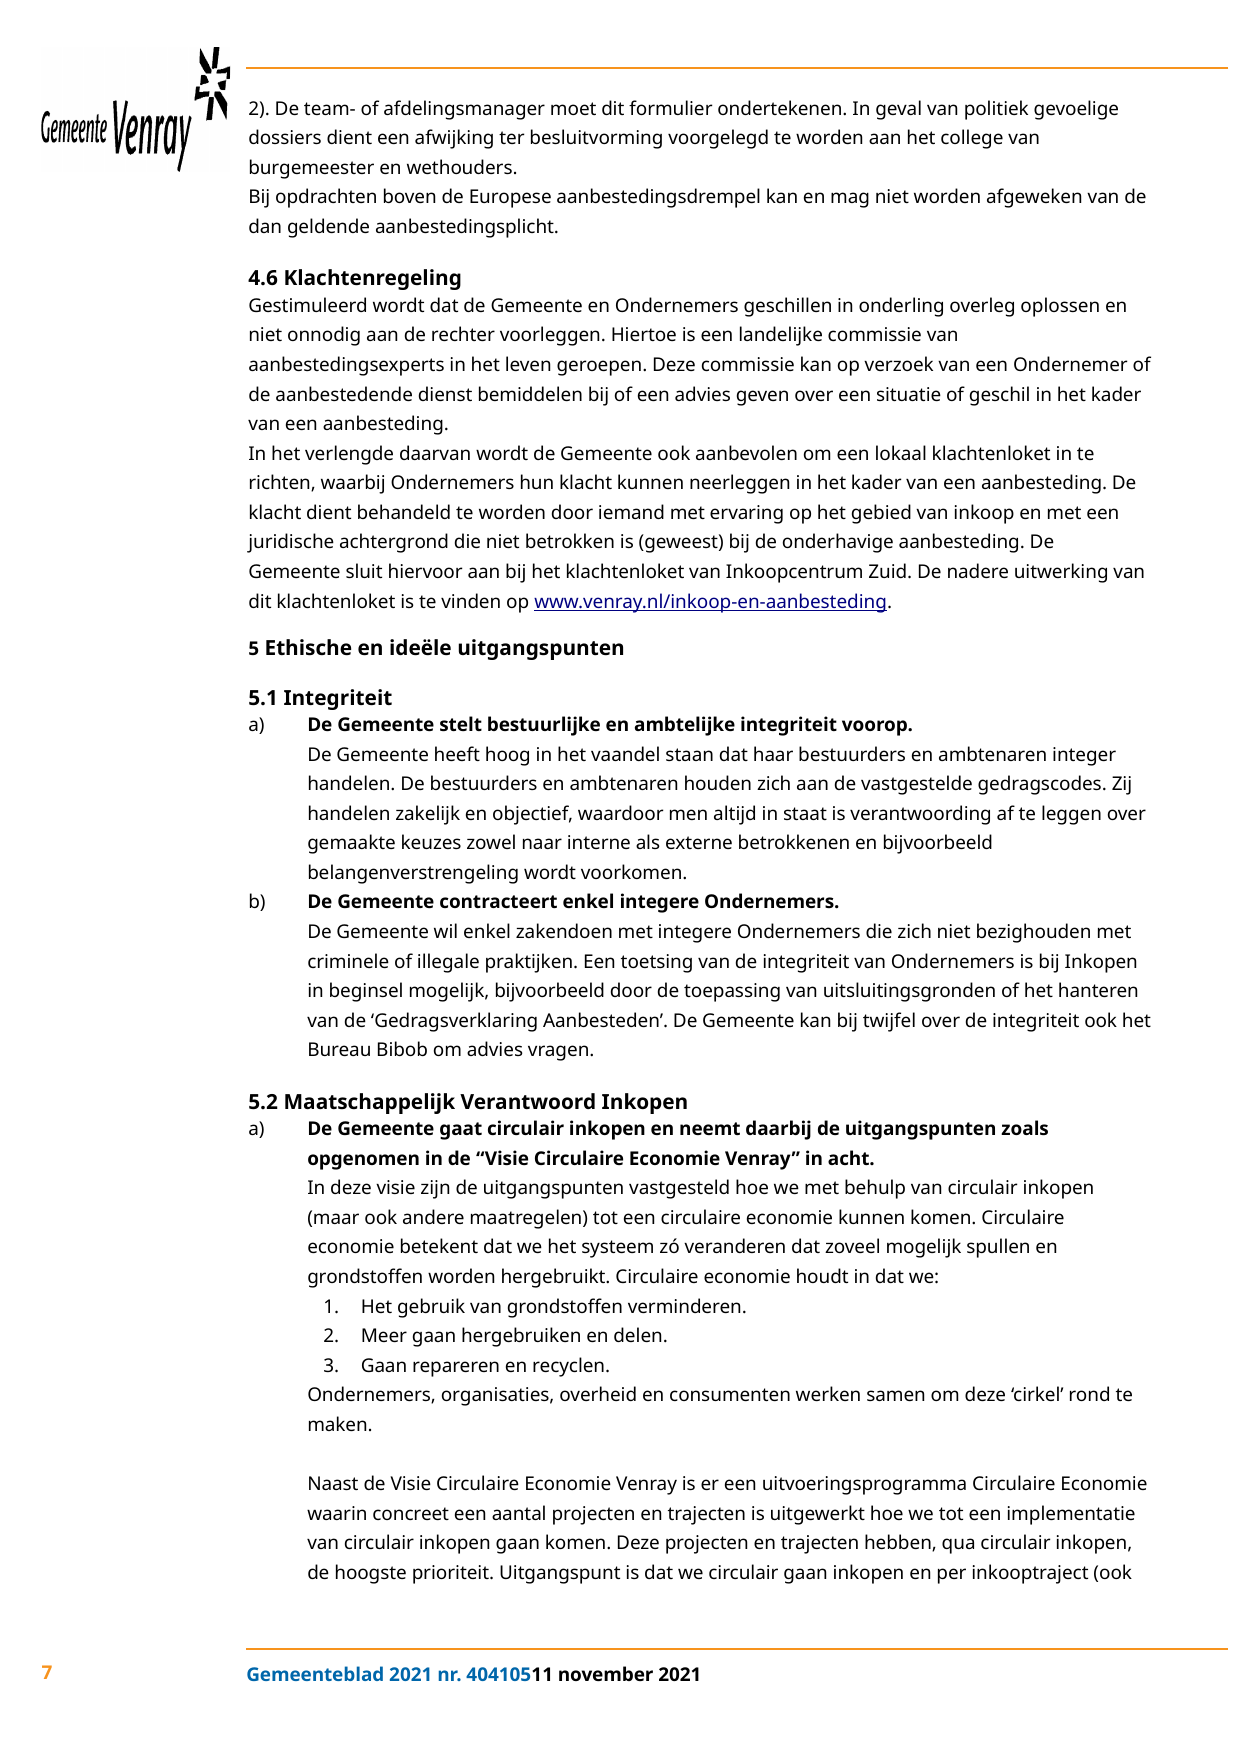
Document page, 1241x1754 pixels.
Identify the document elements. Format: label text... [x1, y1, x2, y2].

list Ondernemers, organisaties, overheid en consumenten werken samen om deze ‘cirkel’ rond te maken. [248, 1382, 1152, 1437]
list Het gebruik van grondstoffen verminderen. [323, 1293, 1152, 1319]
text 5 Ethische en ideële uitgangspunten [248, 633, 1152, 662]
text Gestimuleerd wordt dat de Gemeente en Ondernemers geschillen in onderling overleg oplossen en niet onnodig aan de rechter voorleggen. Hiertoe is een landelijke commissie van aanbestedingsexperts in het leven geroepen. Deze commissie kan op verzoek van een Ondernemer of de aanbestedende dienst bemiddelen bij of een advies geven over een situatie of geschil in het kader van een aanbesteding. [248, 292, 1152, 436]
list Naast de Visie Circulaire Economie Venray is er een uitvoeringsprogramma Circulaire Economie waarin concreet een aantal projecten en trajecten is uitgewerkt hoe we tot een implementatie van circulair inkopen gaan komen. Deze projecten en trajecten hebben, qua circulair inkopen, de hoogste prioriteit. Uitgangspunt is dat we circulair gaan inkopen en per inkooptraject (ook [248, 1470, 1152, 1585]
list Gaan repareren en recyclen. [323, 1352, 1152, 1378]
list De Gemeente heeft hoog in het vaandel staan dat haar bestuurders en ambtenaren integer handelen. De bestuurders en ambtenaren houden zich aan de vastgestelde gedragscodes. Zij handelen zakelijk en objectief, waardoor men altijd in staat is verantwoording af te leggen over gemaakte keuzes zowel naar interne als externe betrokkenen en bijvoorbeeld belangenverstrengeling wordt voorkomen. [248, 741, 1152, 885]
text Bij opdrachten boven de Europese aanbestedingsdrempel kan en mag niet worden afgeweken van de dan geldende aanbestedingsplicht. [248, 183, 1152, 239]
list In deze visie zijn de uitgangspunten vastgesteld hoe we met behulp van circulair inkopen (maar ook andere maatregelen) tot een circulaire economie kunnen komen. Circulaire economie betekent dat we het systeem zó veranderen dat zoveel mogelijk spullen en grondstoffen worden hergebruikt. Circulaire economie houdt in dat we: [248, 1174, 1152, 1289]
text 4.6 Klachtenregeling [248, 263, 1152, 292]
list De Gemeente contracteert enkel integere Ondernemers. [248, 889, 1152, 914]
list De Gemeente gaat circulair inkopen en neemt daarbij de uitgangspunten zoals opgenomen in de “Visie Circulaire Economie Venray” in acht. [248, 1115, 1152, 1171]
text 5.1 Integriteit [248, 683, 1152, 711]
list De Gemeente stelt bestuurlijke en ambtelijke integriteit voorop. [248, 711, 1152, 737]
text In het verlengde daarvan wordt de Gemeente ook aanbevolen om een lokaal klachtenloket in te richten, waarbij Ondernemers hun klacht kunnen neerleggen in het kader van een aanbesteding. De klacht dient behandeld te worden door iemand met ervaring op het gebied van inkoop en met een juridische achtergrond die niet betrokken is (geweest) bij de onderhavige aanbesteding. De Gemeente sluit hiervoor aan bij het klachtenloket van Inkoopcentrum Zuid. De nadere uitwerking van dit klachtenloket is te vinden op www.venray.nl/inkoop-en-aanbesteding. [248, 440, 1152, 613]
text 2). De team- of afdelingsmanager moet dit formulier ondertekenen. In geval van politiek gevoelige dossiers dient een afwijking ter besluitvorming voorgelegd te worden aan het college van burgemeester en wethouders. [248, 95, 1152, 180]
picture [41, 47, 231, 172]
text 5.2 Maatschappelijk Verantwoord Inkopen [248, 1087, 1152, 1115]
list De Gemeente wil enkel zakendoen met integere Ondernemers die zich niet bezighouden met criminele of illegale praktijken. Een toetsing van de integriteit van Ondernemers is bij Inkopen in beginsel mogelijk, bijvoorbeeld door de toepassing van uitsluitingsgronden of het hanteren van de ‘Gedragsverklaring Aanbesteden’. De Gemeente kan bij twijfel over de integriteit ook het Bureau Bibob om advies vragen. [248, 918, 1152, 1062]
list Meer gaan hergebruiken en delen. [323, 1322, 1152, 1348]
